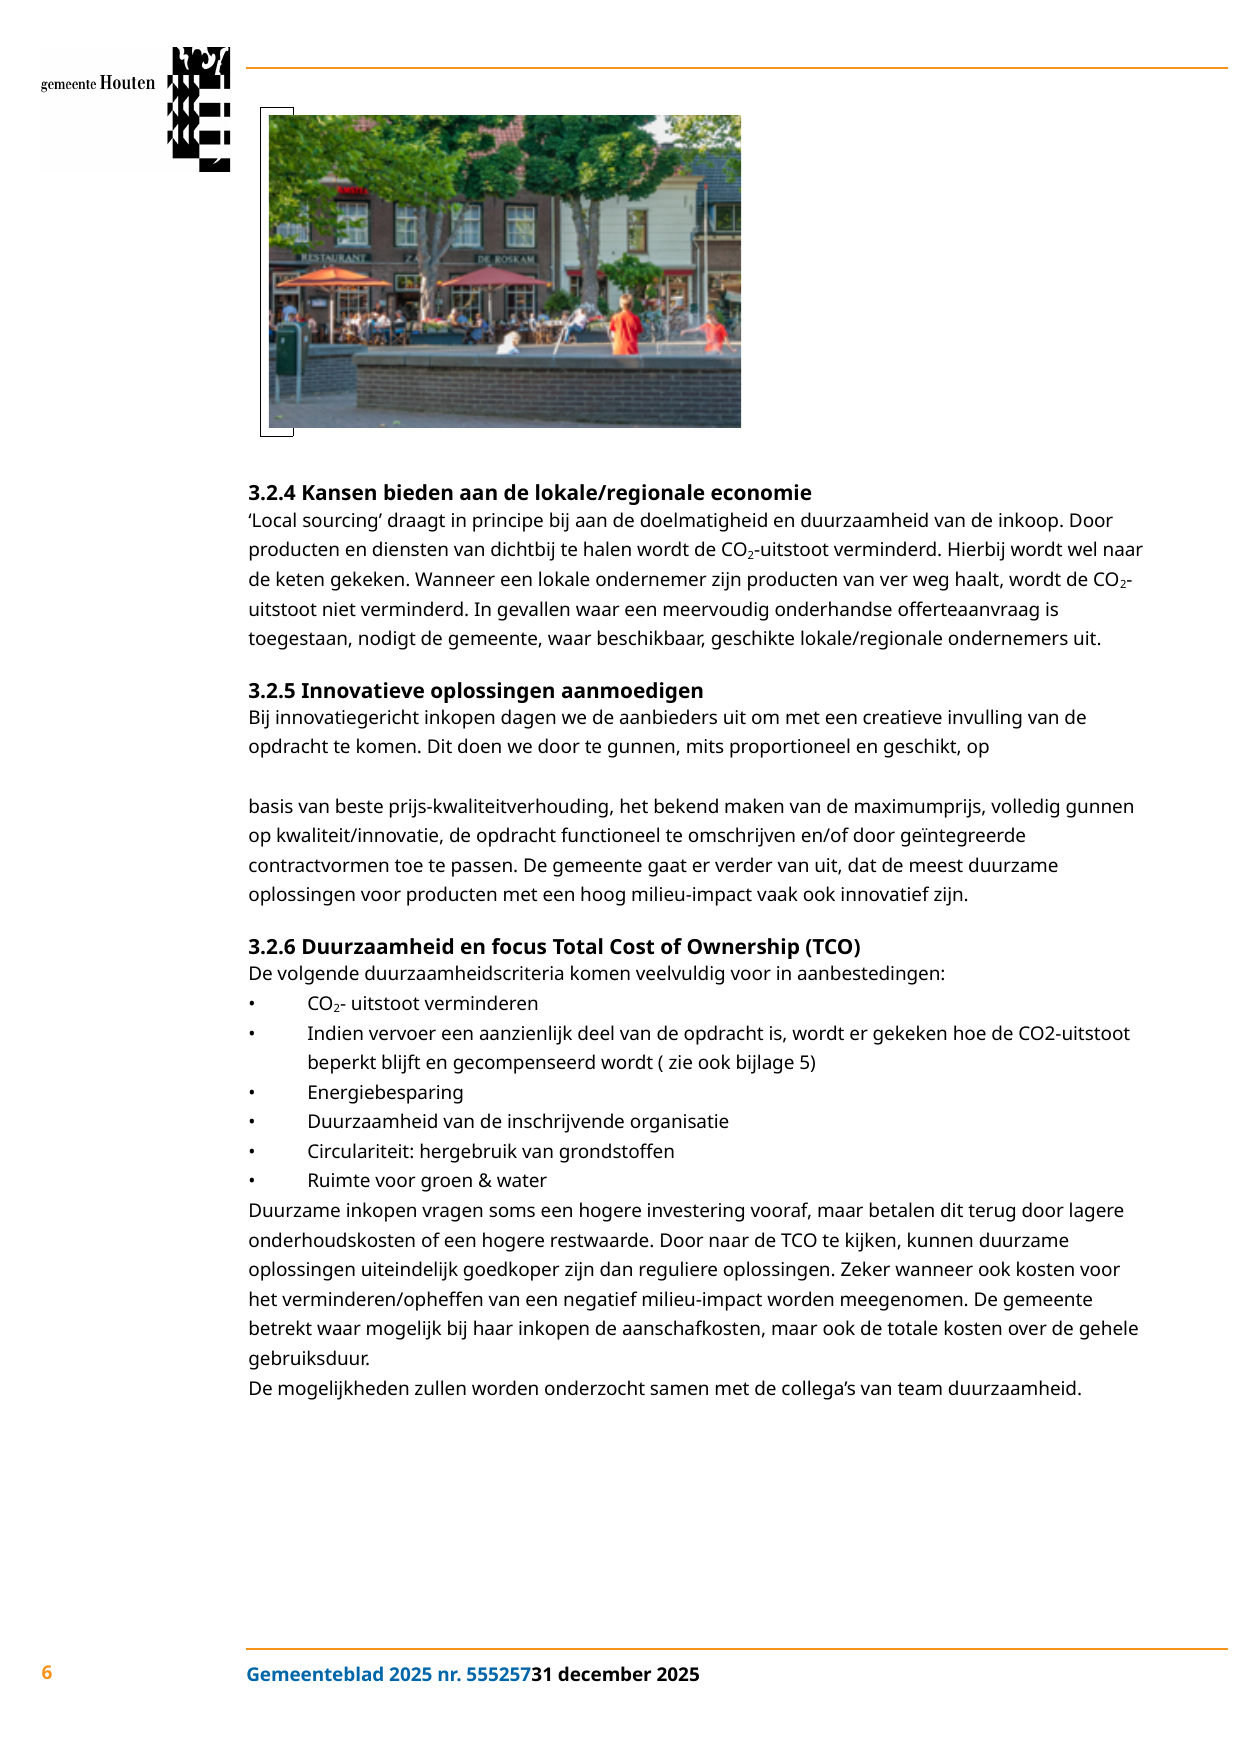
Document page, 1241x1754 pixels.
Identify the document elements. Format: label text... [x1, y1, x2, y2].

list Energiebesparing [248, 1079, 1152, 1104]
picture [41, 47, 231, 172]
text Duurzame inkopen vragen soms een hogere investering vooraf, maar betalen dit terug door lagere onderhoudskosten of een hogere restwaarde. Door naar de TCO te kijken, kunnen duurzame oplossingen uiteindelijk goedkoper zijn dan reguliere oplossingen. Zeker wanneer ook kosten voor het verminderen/opheffen van een negatief milieu-impact worden meegenomen. De gemeente betrekt waar mogelijk bij haar inkopen de aanschafkosten, maar ook de totale kosten over de gehele gebruiksduur. [248, 1197, 1152, 1371]
text basis van beste prijs-kwaliteitverhouding, het bekend maken van de maximumprijs, volledig gunnen op kwaliteit/innovatie, de opdracht functioneel te omschrijven en/of door geïntegreerde contractvormen toe te passen. De gemeente gaat er verder van uit, dat de meest duurzame oplossingen voor producten met een hoog milieu-impact vaak ook innovatief zijn. [248, 793, 1152, 907]
list CO2- uitstoot verminderen [248, 990, 1152, 1016]
text 3.2.6 Duurzaamheid en focus Total Cost of Ownership (TCO) [248, 932, 1152, 961]
list Ruimte voor groen & water [248, 1168, 1152, 1193]
text 3.2.4 Kansen bieden aan de lokale/regionale economie [248, 478, 1152, 507]
text Bij innovatiegericht inkopen dagen we de aanbieders uit om met een creatieve invulling van de opdracht te komen. Dit doen we door te gunnen, mits proportioneel en geschikt, op [248, 704, 1152, 759]
text ‘Local sourcing’ draagt in principe bij aan de doelmatigheid en duurzaamheid van de inkoop. Door producten en diensten van dichtbij te halen wordt de CO2-uitstoot verminderd. Hierbij wordt wel naar de keten gekeken. Wanneer een lokale ondernemer zijn producten van ver weg haalt, wordt de CO2-uitstoot niet verminderd. In gevallen waar een meervoudig onderhandse offerteaanvraag is toegestaan, nodigt de gemeente, waar beschikbaar, geschikte lokale/regionale ondernemers uit. [248, 507, 1152, 651]
text 3.2.5 Innovatieve oplossingen aanmoedigen [248, 676, 1152, 704]
picture [268, 115, 742, 428]
text De mogelijkheden zullen worden onderzocht samen met de collega’s van team duurzaamheid. [248, 1375, 1152, 1400]
list Indien vervoer een aanzienlijk deel van de opdracht is, wordt er gekeken hoe de CO2-uitstoot beperkt blijft en gecompenseerd wordt ( zie ook bijlage 5) [248, 1020, 1152, 1075]
text De volgende duurzaamheidscriteria komen veelvuldig voor in aanbestedingen: [248, 961, 1152, 986]
list Duurzaamheid van de inschrijvende organisatie [248, 1108, 1152, 1134]
list Circulariteit: hergebruik van grondstoffen [248, 1138, 1152, 1164]
